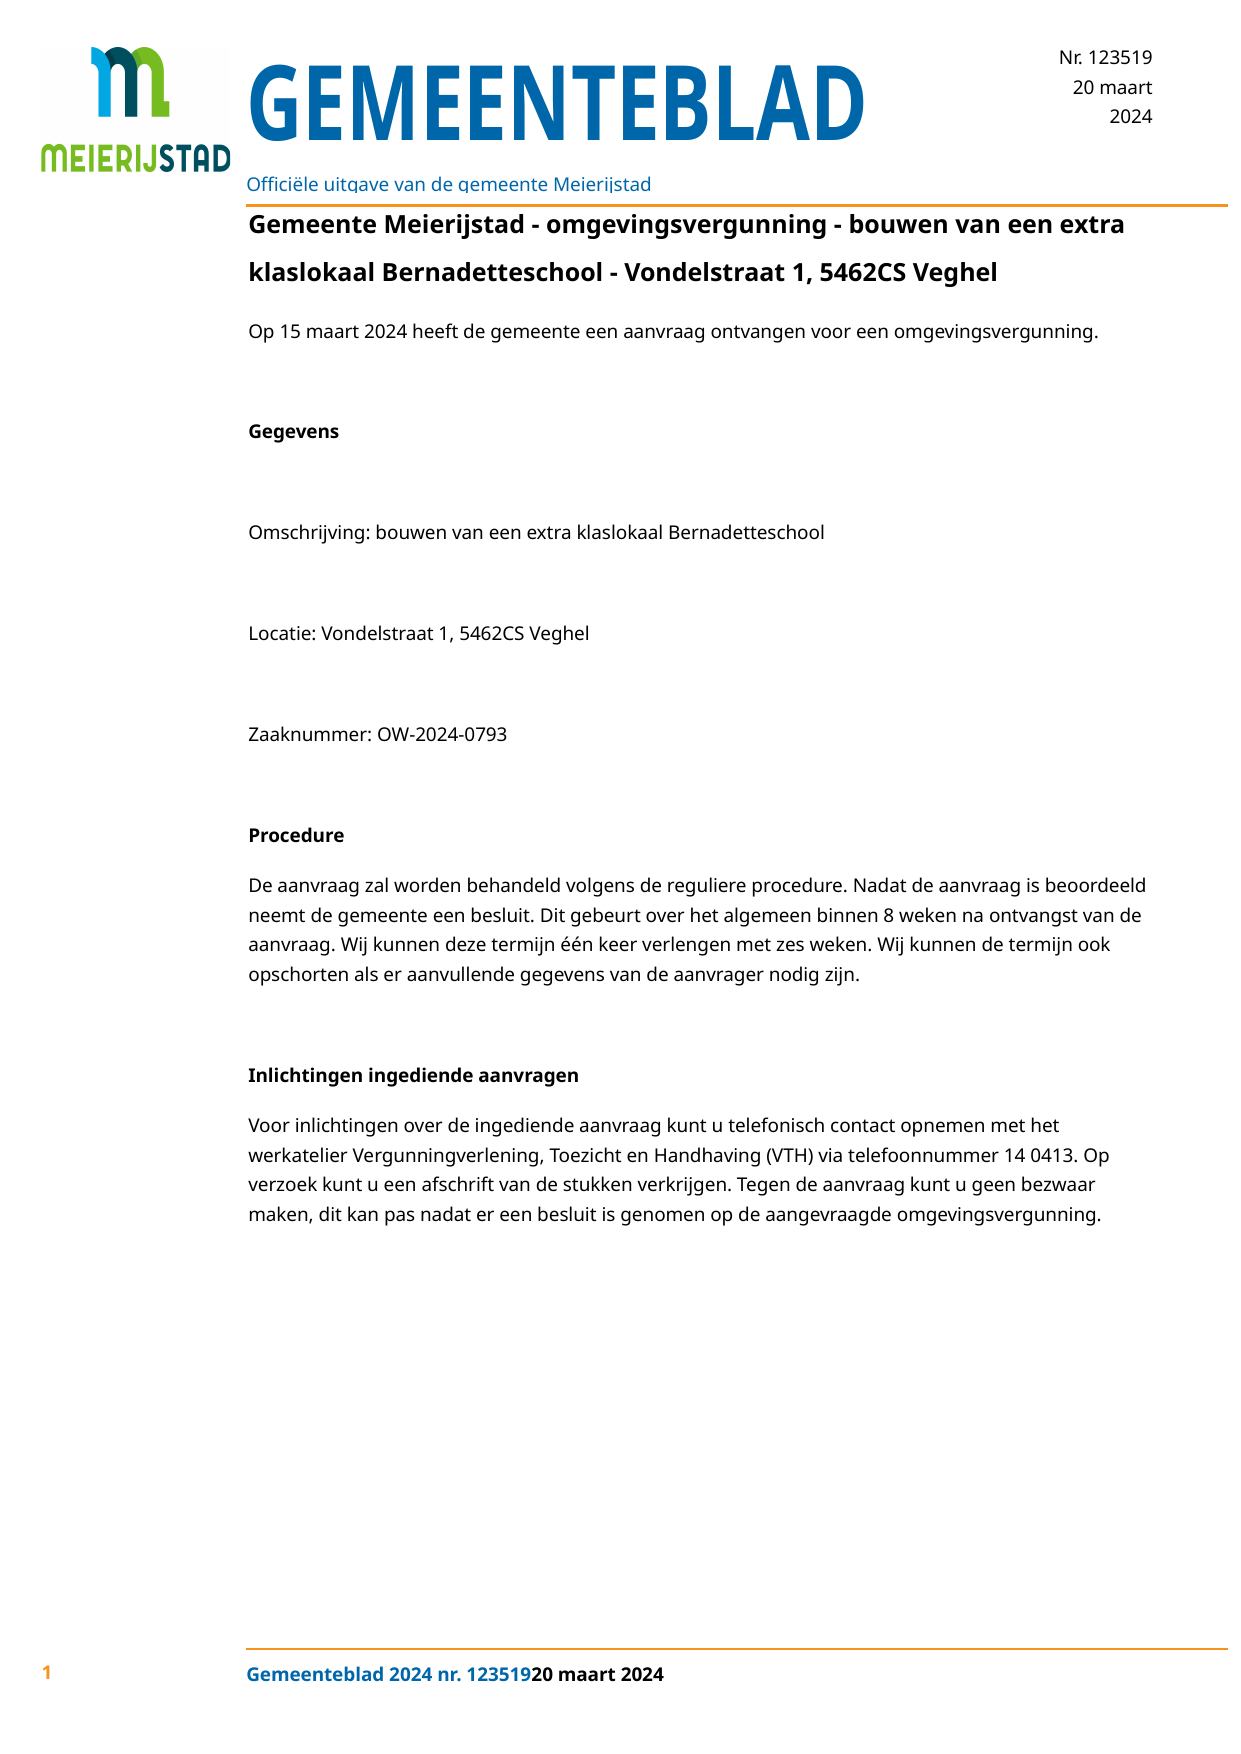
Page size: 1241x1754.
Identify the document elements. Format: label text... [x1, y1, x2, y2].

text Locatie: Vondelstraat 1, 5462CS Veghel [248, 620, 1152, 646]
text Zaaknummer: OW-2024-0793 [248, 721, 1152, 747]
text Gegevens [248, 419, 1152, 444]
text Voor inlichtingen over de ingediende aanvraag kunt u telefonisch contact opnemen met het werkatelier Vergunningverlening, Toezicht en Handhaving (VTH) via telefoonnummer 14 0413. Op verzoek kunt u een afschrift van de stukken verkrijgen. Tegen de aanvraag kunt u geen bezwaar maken, dit kan pas nadat er een besluit is genomen op de aangevraagde omgevingsvergunning. [248, 1112, 1152, 1227]
text Omschrijving: bouwen van een extra klaslokaal Bernadetteschool [248, 519, 1152, 545]
text De aanvraag zal worden behandeld volgens de reguliere procedure. Nadat de aanvraag is beoordeeld neemt de gemeente een besluit. Dit gebeurt over het algemeen binnen 8 weken na ontvangst van de aanvraag. Wij kunnen deze termijn één keer verlengen met zes weken. Wij kunnen de termijn ook opschorten als er aanvullende gegevens van de aanvrager nodig zijn. [248, 872, 1152, 987]
text Op 15 maart 2024 heeft de gemeente een aanvraag ontvangen voor een omgevingsvergunning. [248, 318, 1152, 344]
text Gemeente Meierijstad - omgevingsvergunning - bouwen van een extra klaslokaal Bernadetteschool - Vondelstraat 1, 5462CS Veghel [248, 207, 1152, 288]
picture [41, 47, 231, 172]
text Procedure [248, 822, 1152, 848]
text Inlichtingen ingediende aanvragen [248, 1062, 1152, 1088]
